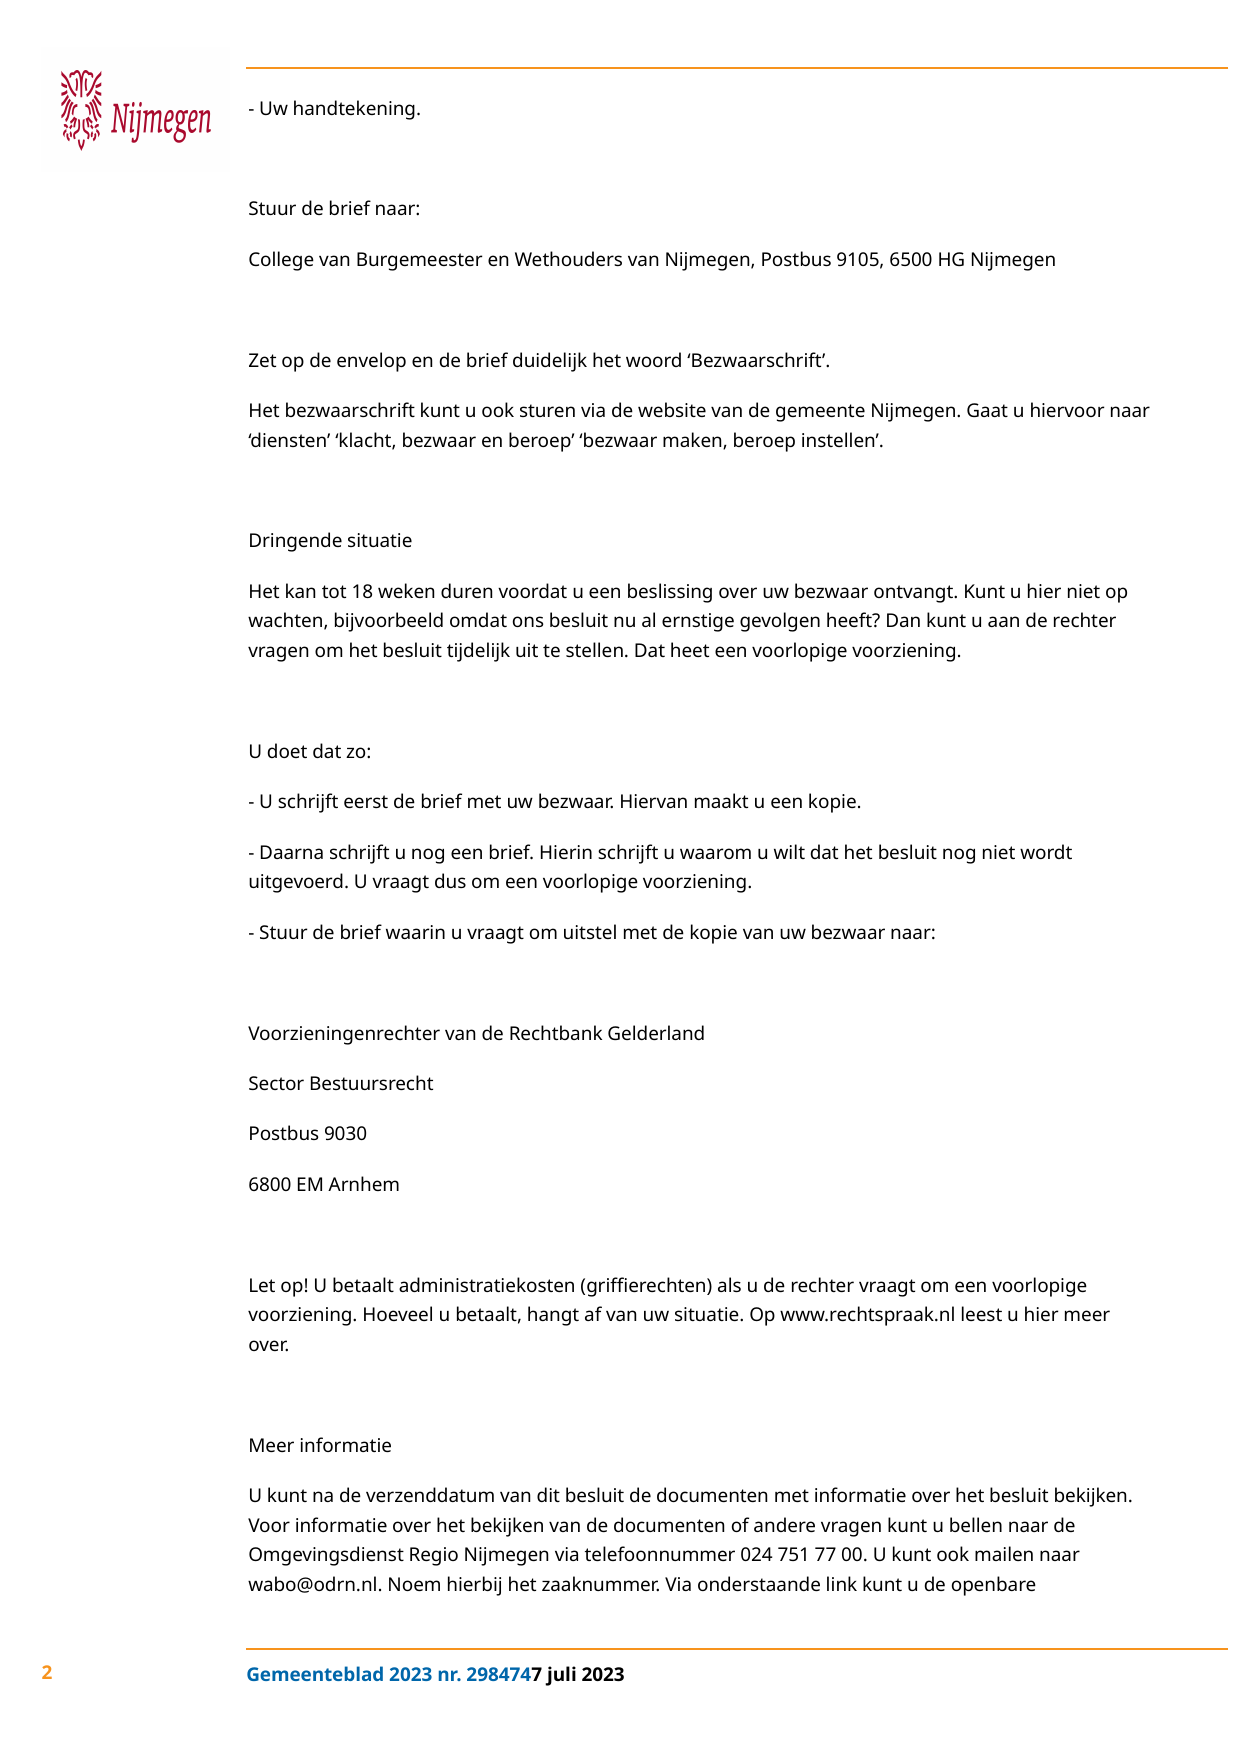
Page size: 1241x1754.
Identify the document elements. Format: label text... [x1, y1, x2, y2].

text Stuur de brief naar: [248, 196, 1152, 221]
text Voorzieningenrechter van de Rechtbank Gelderland [248, 1020, 1152, 1046]
text Sector Bestuursrecht [248, 1070, 1152, 1096]
text Postbus 9030 [248, 1121, 1152, 1146]
text Het bezwaarschrift kunt u ook sturen via de website van de gemeente Nijmegen. Gaat u hiervoor naar ‘diensten’ ‘klacht, bezwaar en beroep’ ‘bezwaar maken, beroep instellen’. [248, 397, 1152, 453]
text Meer informatie [248, 1432, 1152, 1458]
text Let op! U betaalt administratiekosten (griffierechten) als u de rechter vraagt om een voorlopige voorziening. Hoeveel u betaalt, hangt af van uw situatie. Op www.rechtspraak.nl leest u hier meer over. [248, 1272, 1152, 1357]
text 6800 EM Arnhem [248, 1171, 1152, 1197]
text U kunt na de verzenddatum van dit besluit de documenten met informatie over het besluit bekijken. Voor informatie over het bekijken van de documenten of andere vragen kunt u bellen naar de Omgevingsdienst Regio Nijmegen via telefoonnummer 024 751 77 00. U kunt ook mailen naar wabo@odrn.nl. Noem hierbij het zaaknummer. Via onderstaande link kunt u de openbare [248, 1482, 1152, 1597]
text Dringende situatie [248, 528, 1152, 553]
text - Uw handtekening. [248, 95, 1152, 121]
text U doet dat zo: [248, 738, 1152, 764]
text - Stuur de brief waarin u vraagt om uitstel met de kopie van uw bezwaar naar: [248, 919, 1152, 945]
text College van Burgemeester en Wethouders van Nijmegen, Postbus 9105, 6500 HG Nijmegen [248, 246, 1152, 272]
text - Daarna schrijft u nog een brief. Hierin schrijft u waarom u wilt dat het besluit nog niet wordt uitgevoerd. U vraagt dus om een voorlopige voorziening. [248, 839, 1152, 894]
text Het kan tot 18 weken duren voordat u een beslissing over uw bezwaar ontvangt. Kunt u hier niet op wachten, bijvoorbeeld omdat ons besluit nu al ernstige gevolgen heeft? Dan kunt u aan de rechter vragen om het besluit tijdelijk uit te stellen. Dat heet een voorlopige voorziening. [248, 578, 1152, 663]
text Zet op de envelop en de brief duidelijk het woord ‘Bezwaarschrift’. [248, 347, 1152, 373]
text - U schrijft eerst de brief met uw bezwaar. Hiervan maakt u een kopie. [248, 788, 1152, 814]
picture [41, 47, 231, 172]
